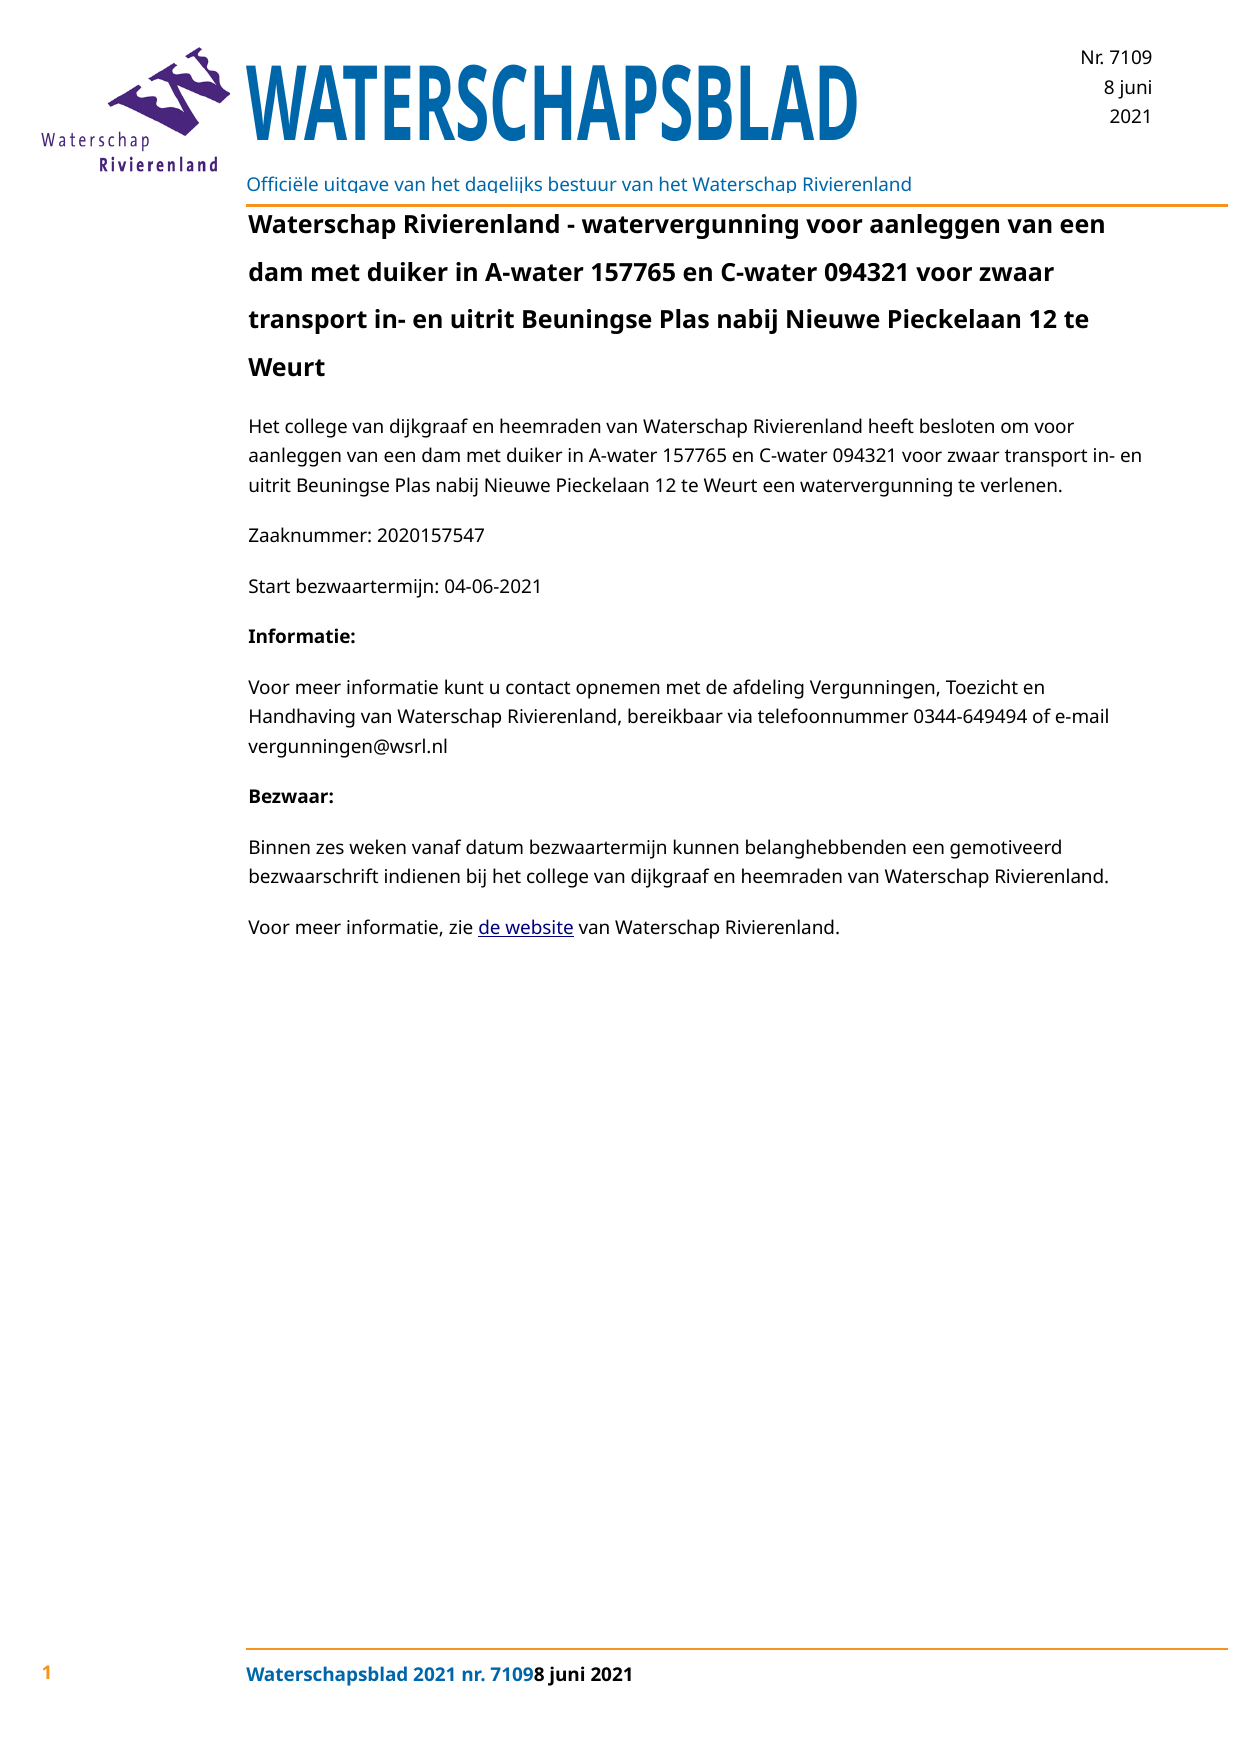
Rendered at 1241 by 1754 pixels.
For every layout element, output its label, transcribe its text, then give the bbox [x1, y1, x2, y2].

text Voor meer informatie, zie de website van Waterschap Rivierenland. [248, 914, 1152, 940]
text Binnen zes weken vanaf datum bezwaartermijn kunnen belanghebbenden een gemotiveerd bezwaarschrift indienen bij het college van dijkgraaf en heemraden van Waterschap Rivierenland. [248, 834, 1152, 889]
text Informatie: [248, 623, 1152, 649]
text Voor meer informatie kunt u contact opnemen met de afdeling Vergunningen, Toezicht en Handhaving van Waterschap Rivierenland, bereikbaar via telefoonnummer 0344-649494 of e-mail vergunningen@wsrl.nl [248, 674, 1152, 759]
picture [41, 47, 231, 172]
text Bezwaar: [248, 783, 1152, 809]
text Start bezwaartermijn: 04-06-2021 [248, 573, 1152, 599]
text Zaaknummer: 2020157547 [248, 523, 1152, 548]
text Het college van dijkgraaf en heemraden van Waterschap Rivierenland heeft besloten om voor aanleggen van een dam met duiker in A-water 157765 en C-water 094321 voor zwaar transport in- en uitrit Beuningse Plas nabij Nieuwe Pieckelaan 12 te Weurt een watervergunning te verlenen. [248, 413, 1152, 498]
text Waterschap Rivierenland - watervergunning voor aanleggen van een dam met duiker in A-water 157765 en C-water 094321 voor zwaar transport in- en uitrit Beuningse Plas nabij Nieuwe Pieckelaan 12 te Weurt [248, 207, 1152, 384]
